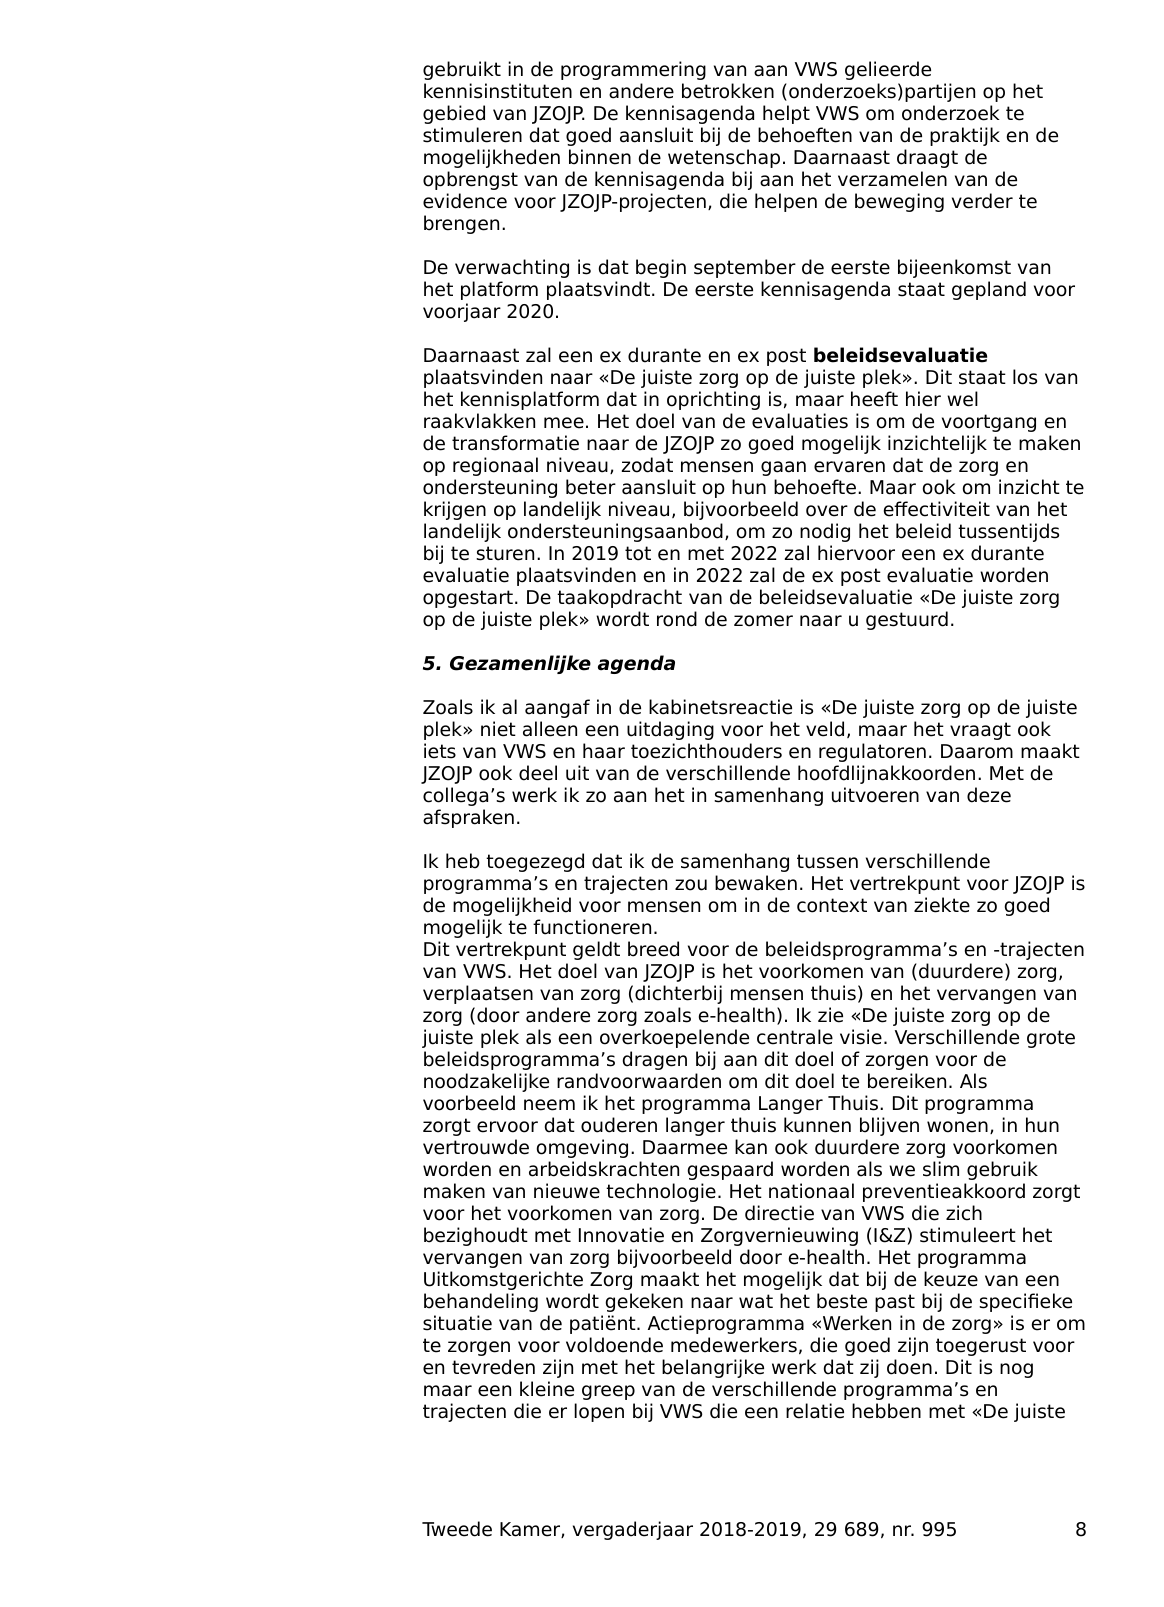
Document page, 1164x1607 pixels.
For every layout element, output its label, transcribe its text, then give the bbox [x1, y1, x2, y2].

text gebruikt in de programmering van aan VWS gelieerde kennisinstituten en andere betrokken (onderzoeks)partijen op het gebied van JZOJP. De kennisagenda helpt VWS om onderzoek te stimuleren dat goed aansluit bij de behoeften van de praktijk en de mogelijkheden binnen de wetenschap. Daarnaast draagt de opbrengst van de kennisagenda bij aan het verzamelen van de evidence voor JZOJP-projecten, die helpen de beweging verder te brengen. [422, 59, 1087, 235]
text Ik heb toegezegd dat ik de samenhang tussen verschillende programma’s en trajecten zou bewaken. Het vertrekpunt voor JZOJP is de mogelijkheid voor mensen om in de context van ziekte zo goed mogelijk te functioneren. [422, 851, 1087, 939]
text Dit vertrekpunt geldt breed voor de beleidsprogramma’s en -trajecten van VWS. Het doel van JZOJP is het voorkomen van (duurdere) zorg, verplaatsen van zorg (dichterbij mensen thuis) en het vervangen van zorg (door andere zorg zoals e-health). Ik zie «De juiste zorg op de juiste plek als een overkoepelende centrale visie. Verschillende grote beleidsprogramma’s dragen bij aan dit doel of zorgen voor de noodzakelijke randvoorwaarden om dit doel te bereiken. Als voorbeeld neem ik het programma Langer Thuis. Dit programma zorgt ervoor dat ouderen langer thuis kunnen blijven wonen, in hun vertrouwde omgeving. Daarmee kan ook duurdere zorg voorkomen worden en arbeidskrachten gespaard worden als we slim gebruik maken van nieuwe technologie. Het nationaal preventieakkoord zorgt voor het voorkomen van zorg. De directie van VWS die zich bezighoudt met Innovatie en Zorgvernieuwing (I&Z) stimuleert het vervangen van zorg bijvoorbeeld door e-health. Het programma Uitkomstgerichte Zorg maakt het mogelijk dat bij de keuze van een behandeling wordt gekeken naar wat het beste past bij de specifieke situatie van de patiënt. Actieprogramma «Werken in de zorg» is er om te zorgen voor voldoende medewerkers, die goed zijn toegerust voor en tevreden zijn met het belangrijke werk dat zij doen. Dit is nog maar een kleine greep van de verschillende programma’s en trajecten die er lopen bij VWS die een relatie hebben met «De juiste [422, 939, 1087, 1423]
text Daarnaast zal een ex durante en ex post beleidsevaluatie plaatsvinden naar «De juiste zorg op de juiste plek». Dit staat los van het kennisplatform dat in oprichting is, maar heeft hier wel raakvlakken mee. Het doel van de evaluaties is om de voortgang en de transformatie naar de JZOJP zo goed mogelijk inzichtelijk te maken op regionaal niveau, zodat mensen gaan ervaren dat de zorg en ondersteuning beter aansluit op hun behoefte. Maar ook om inzicht te krijgen op landelijk niveau, bijvoorbeeld over de effectiviteit van het landelijk ondersteuningsaanbod, om zo nodig het beleid tussentijds bij te sturen. In 2019 tot en met 2022 zal hiervoor een ex durante evaluatie plaatsvinden en in 2022 zal de ex post evaluatie worden opgestart. De taakopdracht van de beleidsevaluatie «De juiste zorg op de juiste plek» wordt rond de zomer naar u gestuurd. [422, 345, 1087, 631]
text De verwachting is dat begin september de eerste bijeenkomst van het platform plaatsvindt. De eerste kennisagenda staat gepland voor voorjaar 2020. [422, 257, 1087, 323]
text Zoals ik al aangaf in de kabinetsreactie is «De juiste zorg op de juiste plek» niet alleen een uitdaging voor het veld, maar het vraagt ook iets van VWS en haar toezichthouders en regulatoren. Daarom maakt JZOJP ook deel uit van de verschillende hoofdlijnakkoorden. Met de collega’s werk ik zo aan het in samenhang uitvoeren van deze afspraken. [422, 697, 1087, 829]
subtitle 5. Gezamenlijke agenda [422, 653, 1087, 675]
